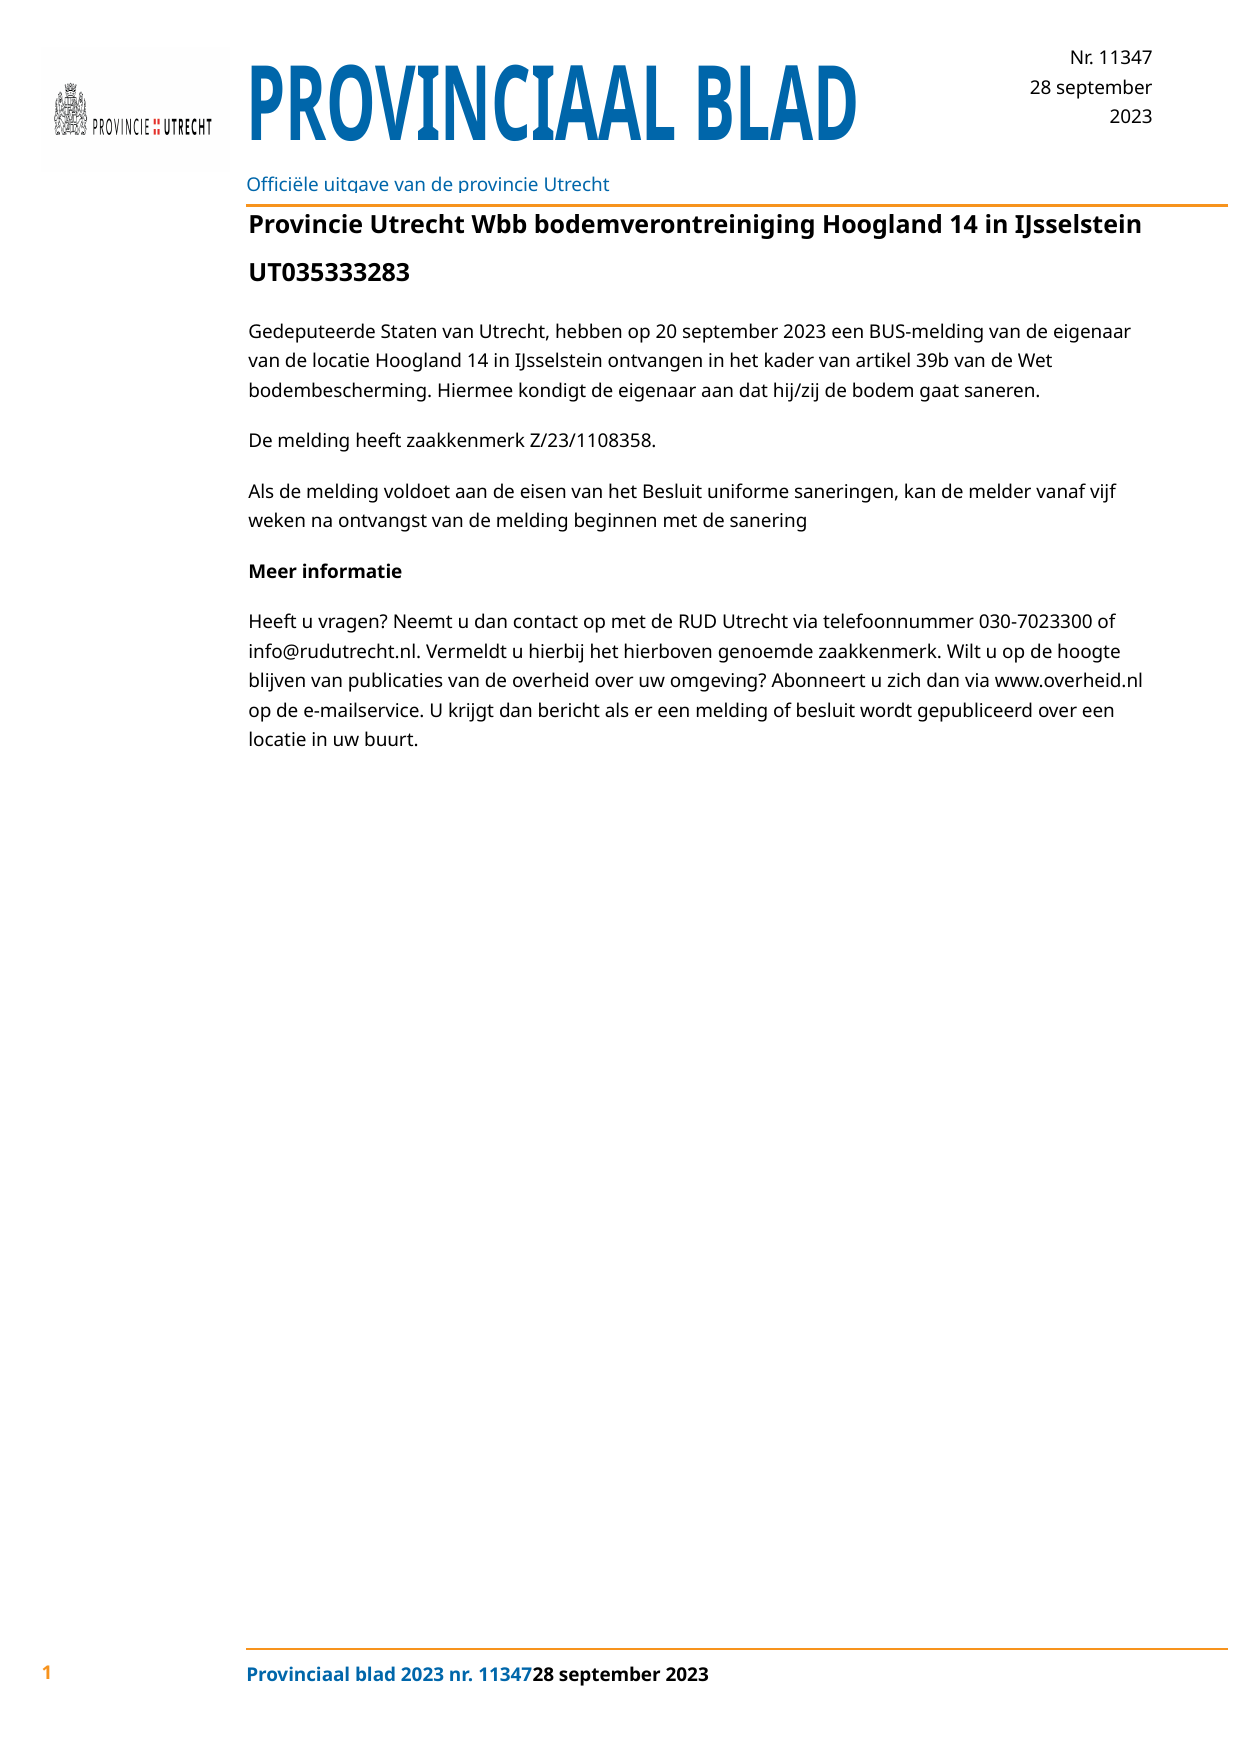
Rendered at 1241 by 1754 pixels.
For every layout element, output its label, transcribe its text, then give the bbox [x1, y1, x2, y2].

text Als de melding voldoet aan de eisen van het Besluit uniforme saneringen, kan de melder vanaf vijf weken na ontvangst van de melding beginnen met de sanering [248, 478, 1152, 533]
text Gedeputeerde Staten van Utrecht, hebben op 20 september 2023 een BUS-melding van de eigenaar van de locatie Hoogland 14 in IJsselstein ontvangen in het kader van artikel 39b van de Wet bodembescherming. Hiermee kondigt de eigenaar aan dat hij/zij de bodem gaat saneren. [248, 318, 1152, 403]
text Heeft u vragen? Neemt u dan contact op met de RUD Utrecht via telefoonnummer 030-7023300 of info@rudutrecht.nl. Vermeldt u hierbij het hierboven genoemde zaakkenmerk. Wilt u op de hoogte blijven van publicaties van de overheid over uw omgeving? Abonneert u zich dan via www.overheid.nl op de e-mailservice. U krijgt dan bericht als er een melding of besluit wordt gepubliceerd over een locatie in uw buurt. [248, 608, 1152, 752]
text Provincie Utrecht Wbb bodemverontreiniging Hoogland 14 in IJsselstein UT035333283 [248, 207, 1152, 288]
picture [41, 47, 231, 172]
text De melding heeft zaakkenmerk Z/23/1108358. [248, 427, 1152, 453]
text Meer informatie [248, 558, 1152, 584]
